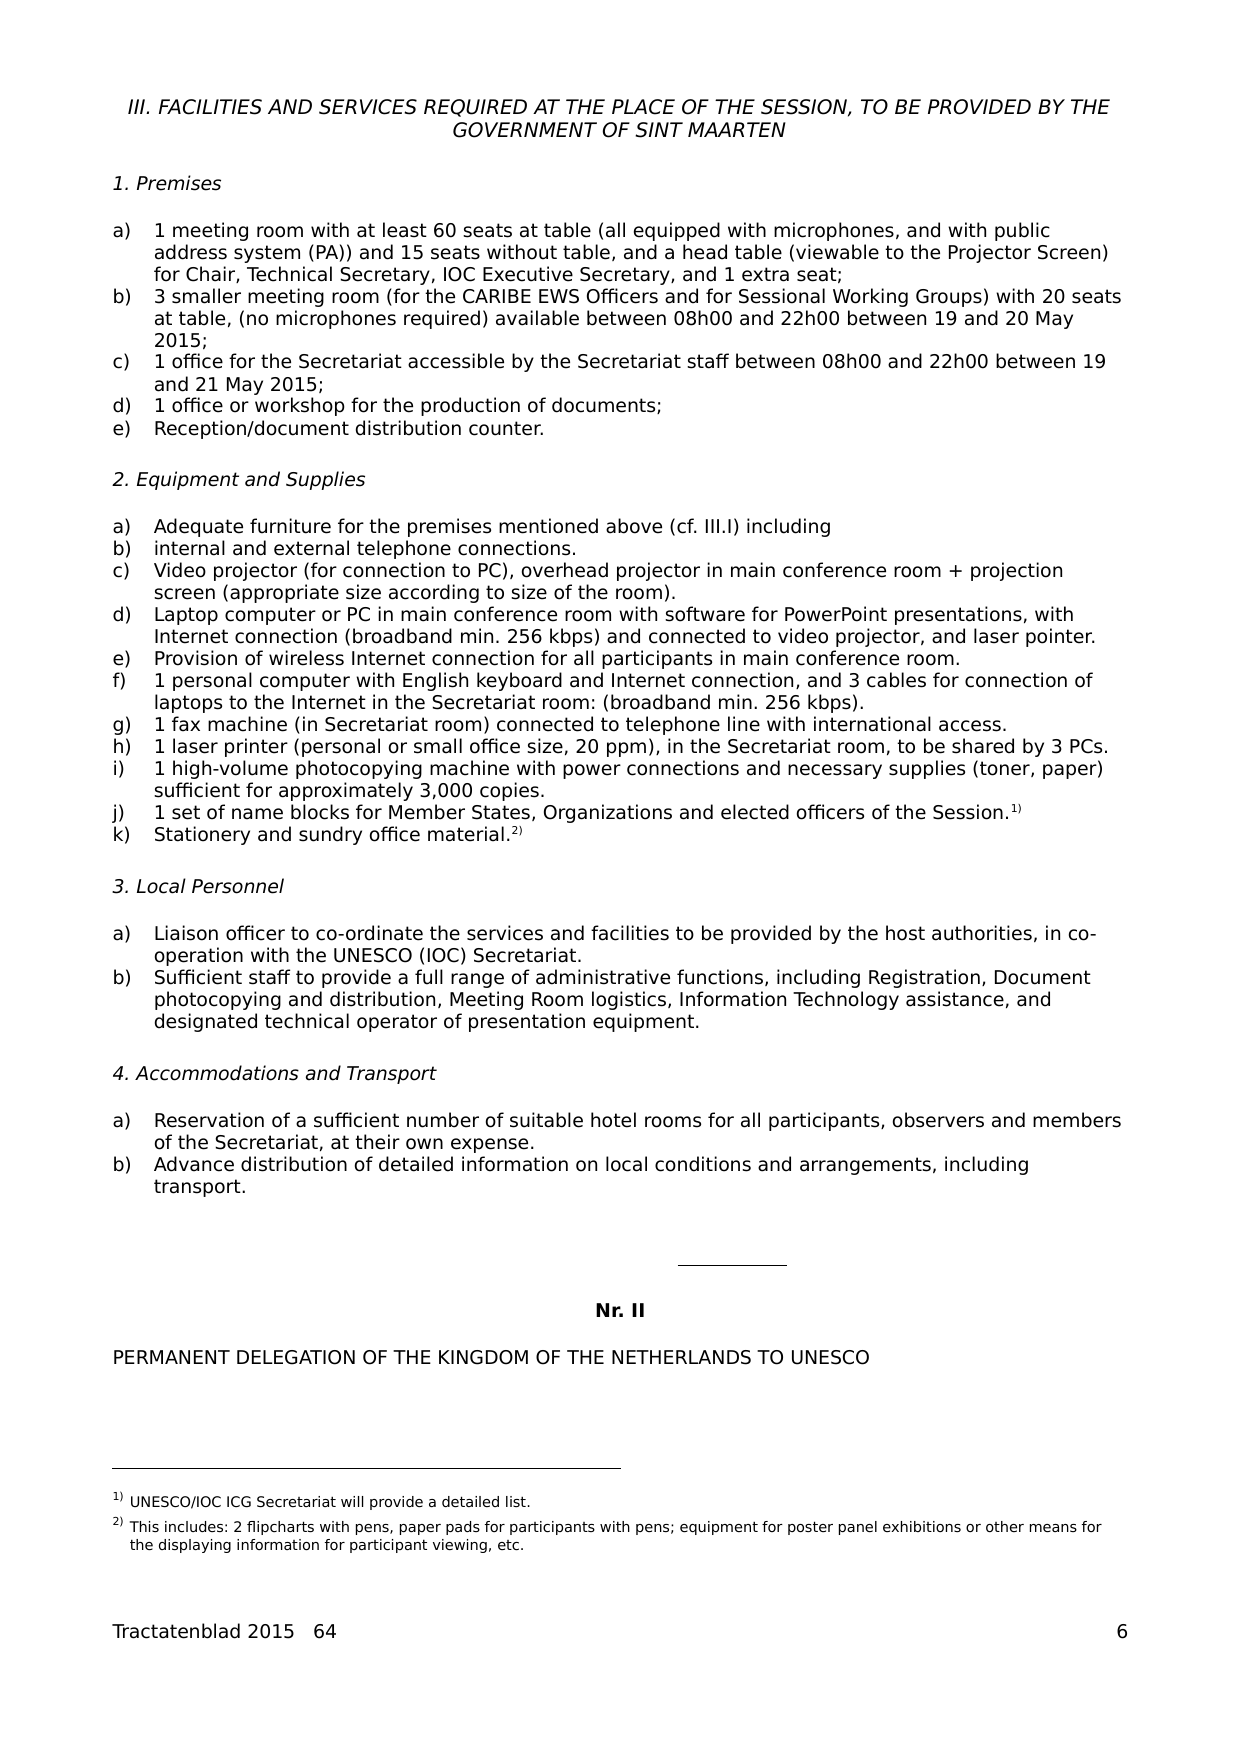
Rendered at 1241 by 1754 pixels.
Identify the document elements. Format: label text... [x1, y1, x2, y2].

text UNESCO/IOC ICG Secretariat will provide a detailed list. [112, 1490, 1128, 1512]
text d) 1 office or workshop for the production of documents; [112, 395, 1128, 417]
text b) internal and external telephone connections. [112, 538, 1128, 560]
text b) Sufficient staff to provide a full range of administrative functions, including Registration, Document photocopying and distribution, Meeting Room logistics, Information Technology assistance, and designated technical operator of presentation equipment. [112, 967, 1128, 1033]
text e) Provision of wireless Internet connection for all participants in main conference room. [112, 648, 1128, 670]
text b) Advance distribution of detailed information on local conditions and arrangements, including transport. [112, 1154, 1128, 1198]
subtitle 1. Premises [112, 173, 1128, 194]
text j) 1 set of name blocks for Member States, Organizations and elected officers of the Session. [112, 802, 1128, 824]
text a) 1 meeting room with at least 60 seats at table (all equipped with microphones, and with public address system (PA)) and 15 seats without table, and a head table (viewable to the Projector Screen) for Chair, Technical Secretary, IOC Executive Secretary, and 1 extra seat; [112, 219, 1128, 286]
text c) 1 office for the Secretariat accessible by the Secretariat staff between 08h00 and 22h00 between 19 and 21 May 2015; [112, 351, 1128, 395]
text f) 1 personal computer with English keyboard and Internet connection, and 3 cables for connection of laptops to the Internet in the Secretariat room: (broadband min. 256 kbps). [112, 670, 1128, 714]
text e) Reception/document distribution counter. [112, 417, 1128, 439]
text d) Laptop computer or PC in main conference room with software for PowerPoint presentations, with Internet connection (broadband min. 256 kbps) and connected to video projector, and laser pointer. [112, 604, 1128, 648]
subtitle 2. Equipment and Supplies [112, 469, 1128, 491]
text b) 3 smaller meeting room (for the CARIBE EWS Officers and for Sessional Working Groups) with 20 seats at table, (no microphones required) available between 08h00 and 22h00 between 19 and 20 May 2015; [112, 286, 1128, 351]
text k) Stationery and sundry office material. [112, 824, 1128, 846]
text h) 1 laser printer (personal or small office size, 20 ppm), in the Secretariat room, to be shared by 3 PCs. [112, 736, 1128, 758]
subtitle 3. Local Personnel [112, 876, 1128, 898]
text a) Liaison officer to co-ordinate the services and facilities to be provided by the host authorities, in co-operation with the UNESCO (IOC) Secretariat. [112, 923, 1128, 967]
text g) 1 fax machine (in Secretariat room) connected to telephone line with international access. [112, 714, 1128, 736]
text a) Reservation of a sufficient number of suitable hotel rooms for all participants, observers and members of the Secretariat, at their own expense. [112, 1110, 1128, 1154]
subtitle Nr. II [112, 1300, 1128, 1322]
text PERMANENT DELEGATION OF THE KINGDOM OF THE NETHERLANDS TO UNESCO [112, 1347, 1128, 1369]
text a) Adequate furniture for the premises mentioned above (cf. III.I) including [112, 516, 1128, 538]
text This includes: 2 flipcharts with pens, paper pads for participants with pens; equipment for poster panel exhibitions or other means for the displaying information for participant viewing, etc. [112, 1515, 1128, 1554]
subtitle III. FACILITIES AND SERVICES REQUIRED AT THE PLACE OF THE SESSION, TO BE PROVIDED BY THE GOVERNMENT OF SINT MAARTEN [112, 96, 1128, 143]
subtitle 4. Accommodations and Transport [112, 1063, 1128, 1085]
text i) 1 high-volume photocopying machine with power connections and necessary supplies (toner, paper) sufficient for approximately 3,000 copies. [112, 758, 1128, 802]
text c) Video projector (for connection to PC), overhead projector in main conference room + projection screen (appropriate size according to size of the room). [112, 560, 1128, 604]
